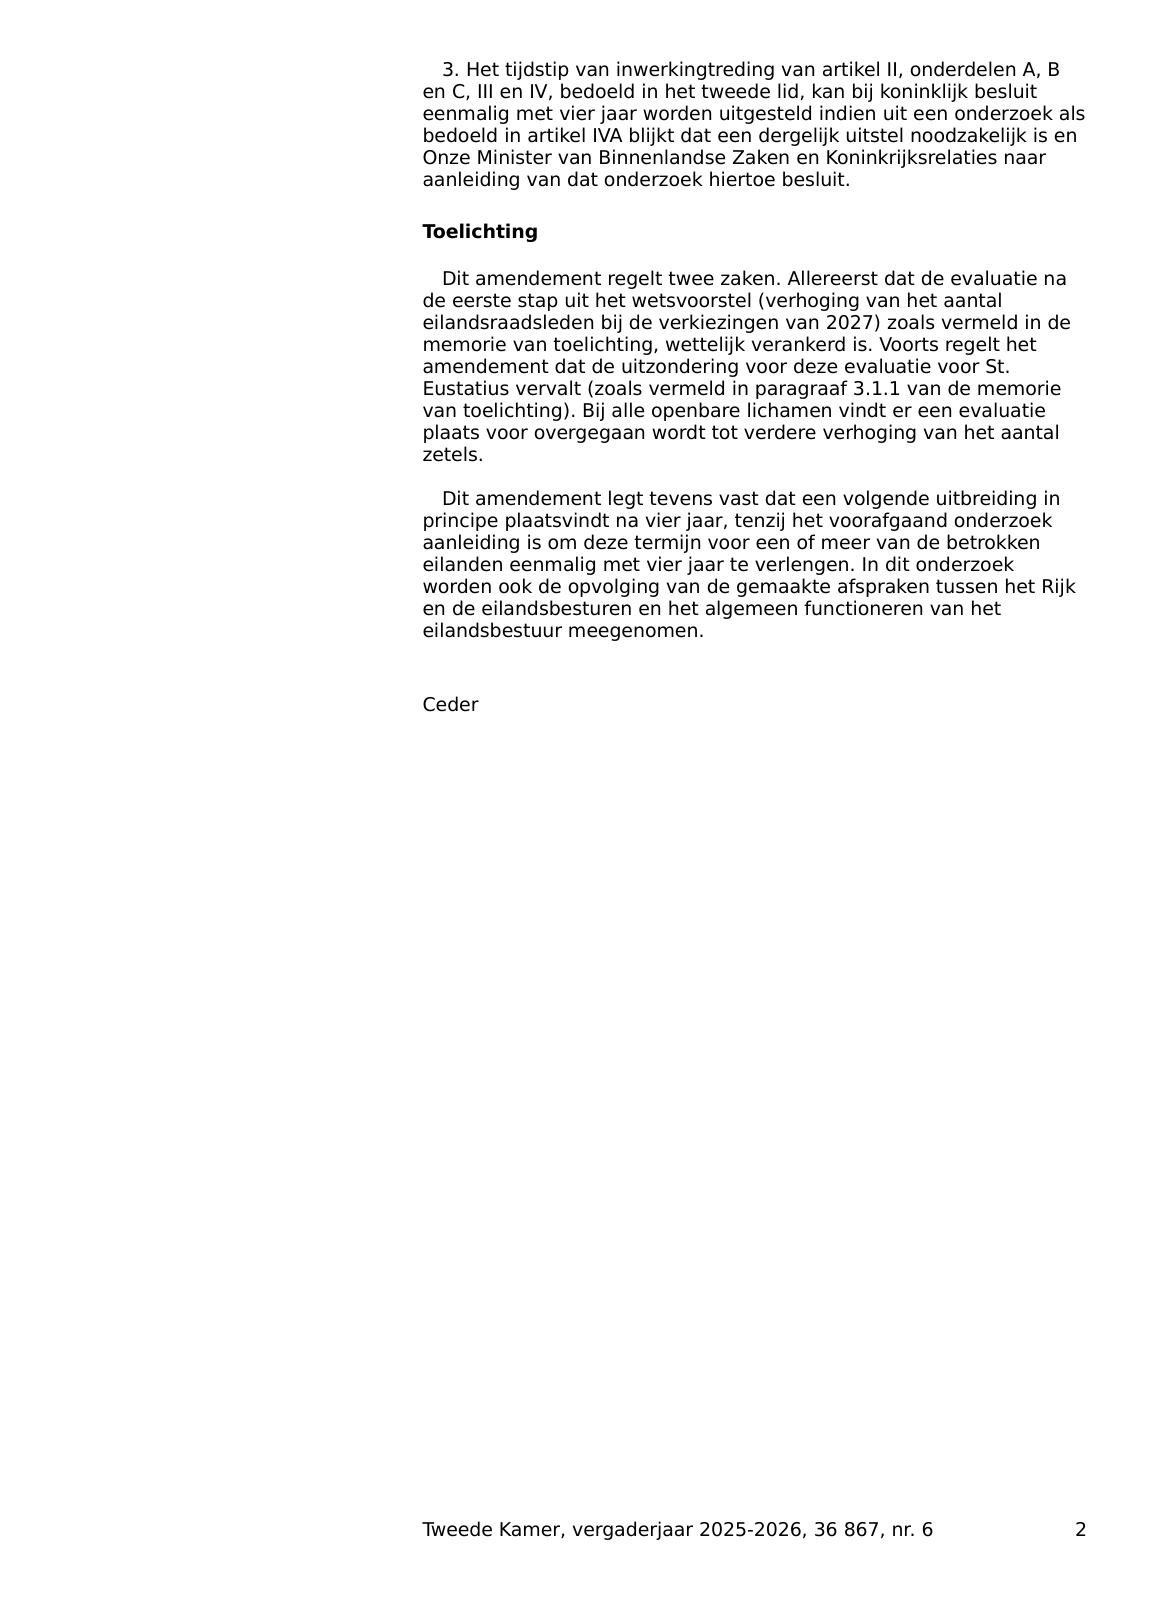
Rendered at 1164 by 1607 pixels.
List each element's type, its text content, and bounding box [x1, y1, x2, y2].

text Ceder [422, 672, 1087, 716]
text 3. Het tijdstip van inwerkingtreding van artikel II, onderdelen A, B en C, III en IV, bedoeld in het tweede lid, kan bij koninklijk besluit eenmalig met vier jaar worden uitgesteld indien uit een onderzoek als bedoeld in artikel IVA blijkt dat een dergelijk uitstel noodzakelijk is en Onze Minister van Binnenlandse Zaken en Koninkrijksrelaties naar aanleiding van dat onderzoek hiertoe besluit. [422, 59, 1087, 191]
subtitle Toelichting [422, 221, 1087, 243]
text Dit amendement legt tevens vast dat een volgende uitbreiding in principe plaatsvindt na vier jaar, tenzij het voorafgaand onderzoek aanleiding is om deze termijn voor een of meer van de betrokken eilanden eenmalig met vier jaar te verlengen. In dit onderzoek worden ook de opvolging van de gemaakte afspraken tussen het Rijk en de eilandsbesturen en het algemeen functioneren van het eilandsbestuur meegenomen. [422, 488, 1087, 642]
text Dit amendement regelt twee zaken. Allereerst dat de evaluatie na de eerste stap uit het wetsvoorstel (verhoging van het aantal eilandsraadsleden bij de verkiezingen van 2027) zoals vermeld in de memorie van toelichting, wettelijk verankerd is. Voorts regelt het amendement dat de uitzondering voor deze evaluatie voor St. Eustatius vervalt (zoals vermeld in paragraaf 3.1.1 van de memorie van toelichting). Bij alle openbare lichamen vindt er een evaluatie plaats voor overgegaan wordt tot verdere verhoging van het aantal zetels. [422, 268, 1087, 466]
